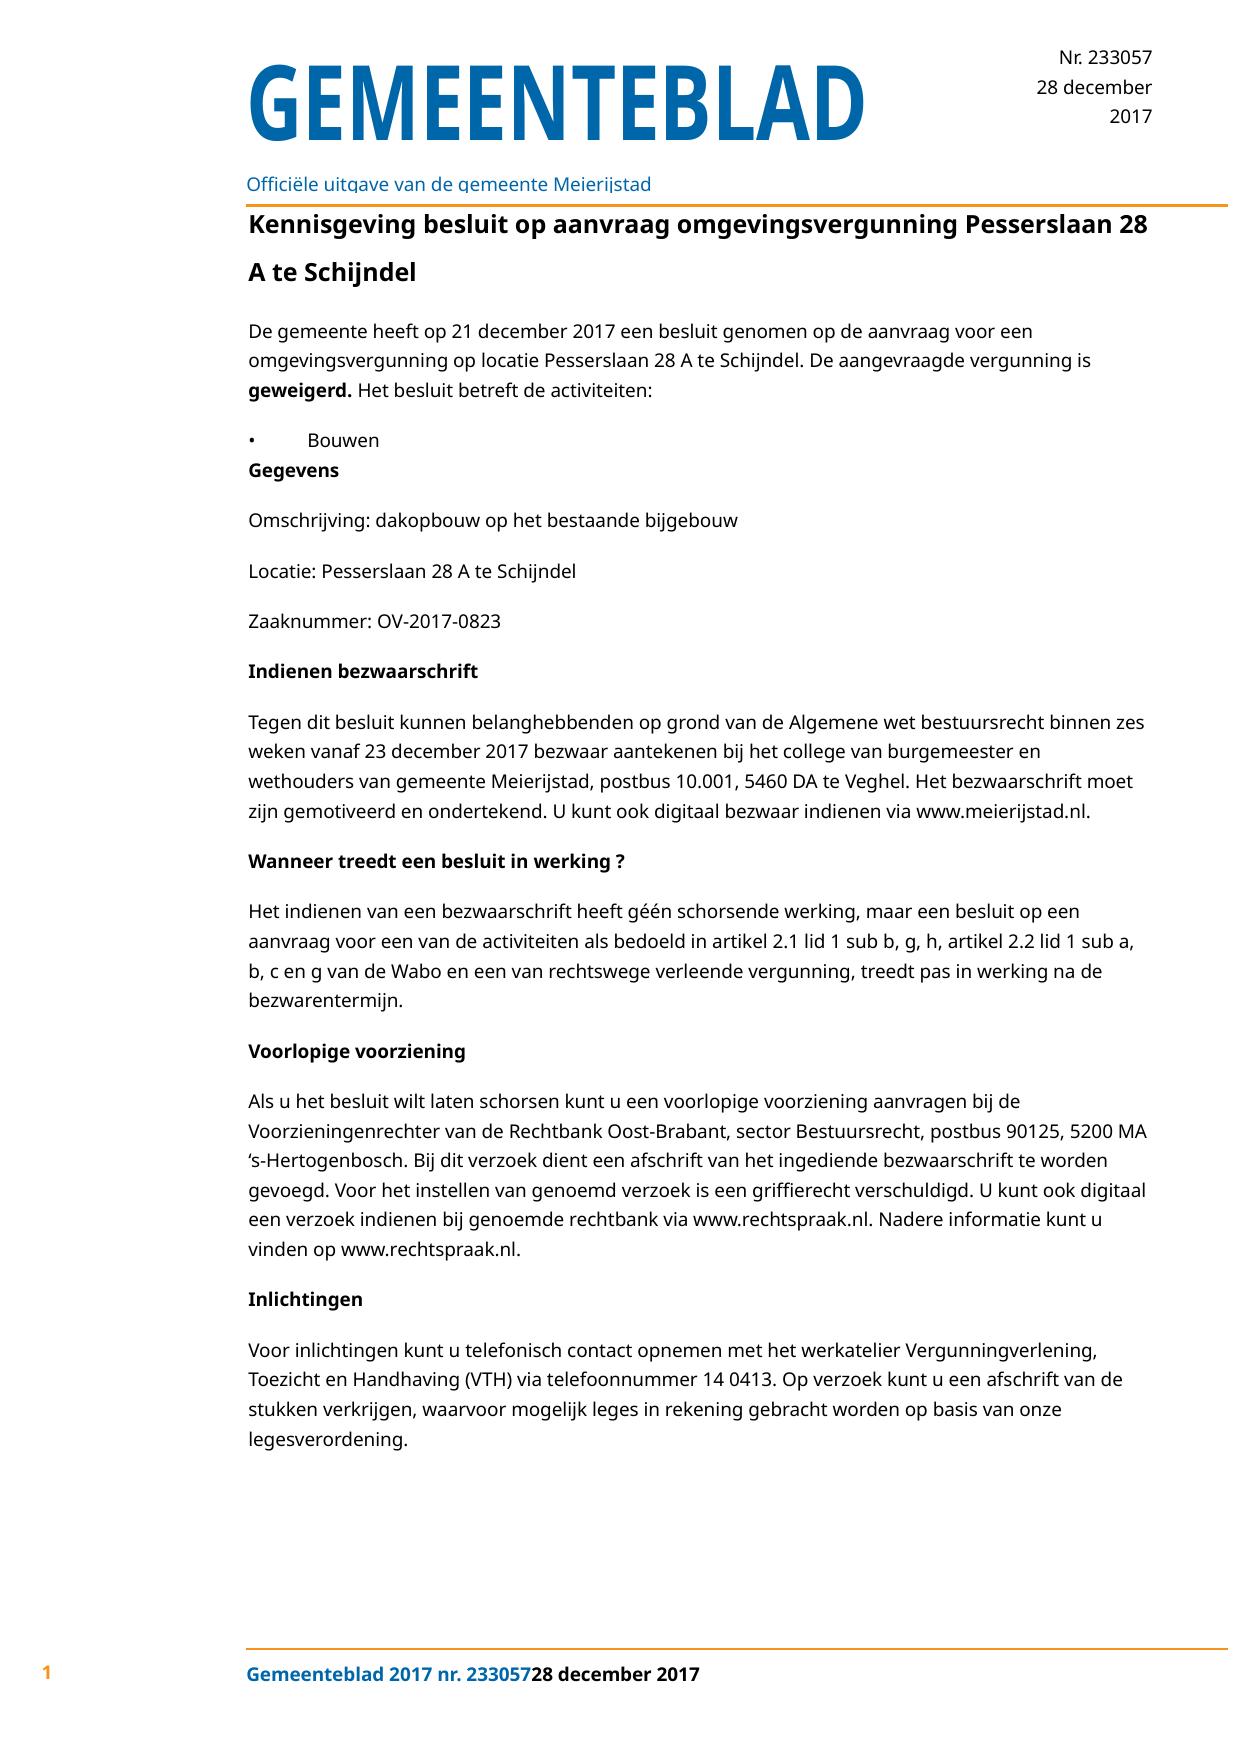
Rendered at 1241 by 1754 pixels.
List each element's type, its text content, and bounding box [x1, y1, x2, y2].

text De gemeente heeft op 21 december 2017 een besluit genomen op de aanvraag voor een omgevingsvergunning op locatie Pesserslaan 28 A te Schijndel. De aangevraagde vergunning is geweigerd. Het besluit betreft de activiteiten: [248, 318, 1152, 403]
text Zaaknummer: OV-2017-0823 [248, 608, 1152, 634]
text Tegen dit besluit kunnen belanghebbenden op grond van de Algemene wet bestuursrecht binnen zes weken vanaf 23 december 2017 bezwaar aantekenen bij het college van burgemeester en wethouders van gemeente Meierijstad, postbus 10.001, 5460 DA te Veghel. Het bezwaarschrift moet zijn gemotiveerd en ondertekend. U kunt ook digitaal bezwaar indienen via www.meierijstad.nl. [248, 709, 1152, 824]
text Als u het besluit wilt laten schorsen kunt u een voorlopige voorziening aanvragen bij de Voorzieningenrechter van de Rechtbank Oost-Brabant, sector Bestuursrecht, postbus 90125, 5200 MA ‘s-Hertogenbosch. Bij dit verzoek dient een afschrift van het ingediende bezwaarschrift te worden gevoegd. Voor het instellen van genoemd verzoek is een griffierecht verschuldigd. U kunt ook digitaal een verzoek indienen bij genoemde rechtbank via www.rechtspraak.nl. Nadere informatie kunt u vinden op www.rechtspraak.nl. [248, 1088, 1152, 1262]
text Gegevens [248, 457, 1152, 483]
list Bouwen [248, 427, 1152, 453]
text Het indienen van een bezwaarschrift heeft géén schorsende werking, maar een besluit op een aanvraag voor een van de activiteiten als bedoeld in artikel 2.1 lid 1 sub b, g, h, artikel 2.2 lid 1 sub a, b, c en g van de Wabo en een van rechtswege verleende vergunning, treedt pas in werking na de bezwarentermijn. [248, 899, 1152, 1013]
text Locatie: Pesserslaan 28 A te Schijndel [248, 558, 1152, 584]
picture [41, 47, 231, 172]
text Indienen bezwaarschrift [248, 659, 1152, 684]
text Voorlopige voorziening [248, 1038, 1152, 1064]
text Inlichtingen [248, 1287, 1152, 1312]
text Wanneer treedt een besluit in werking ? [248, 848, 1152, 874]
text Omschrijving: dakopbouw op het bestaande bijgebouw [248, 507, 1152, 533]
text Voor inlichtingen kunt u telefonisch contact opnemen met het werkatelier Vergunningverlening, Toezicht en Handhaving (VTH) via telefoonnummer 14 0413. Op verzoek kunt u een afschrift van de stukken verkrijgen, waarvoor mogelijk leges in rekening gebracht worden op basis van onze legesverordening. [248, 1337, 1152, 1452]
text Kennisgeving besluit op aanvraag omgevingsvergunning Pesserslaan 28 A te Schijndel [248, 207, 1152, 288]
